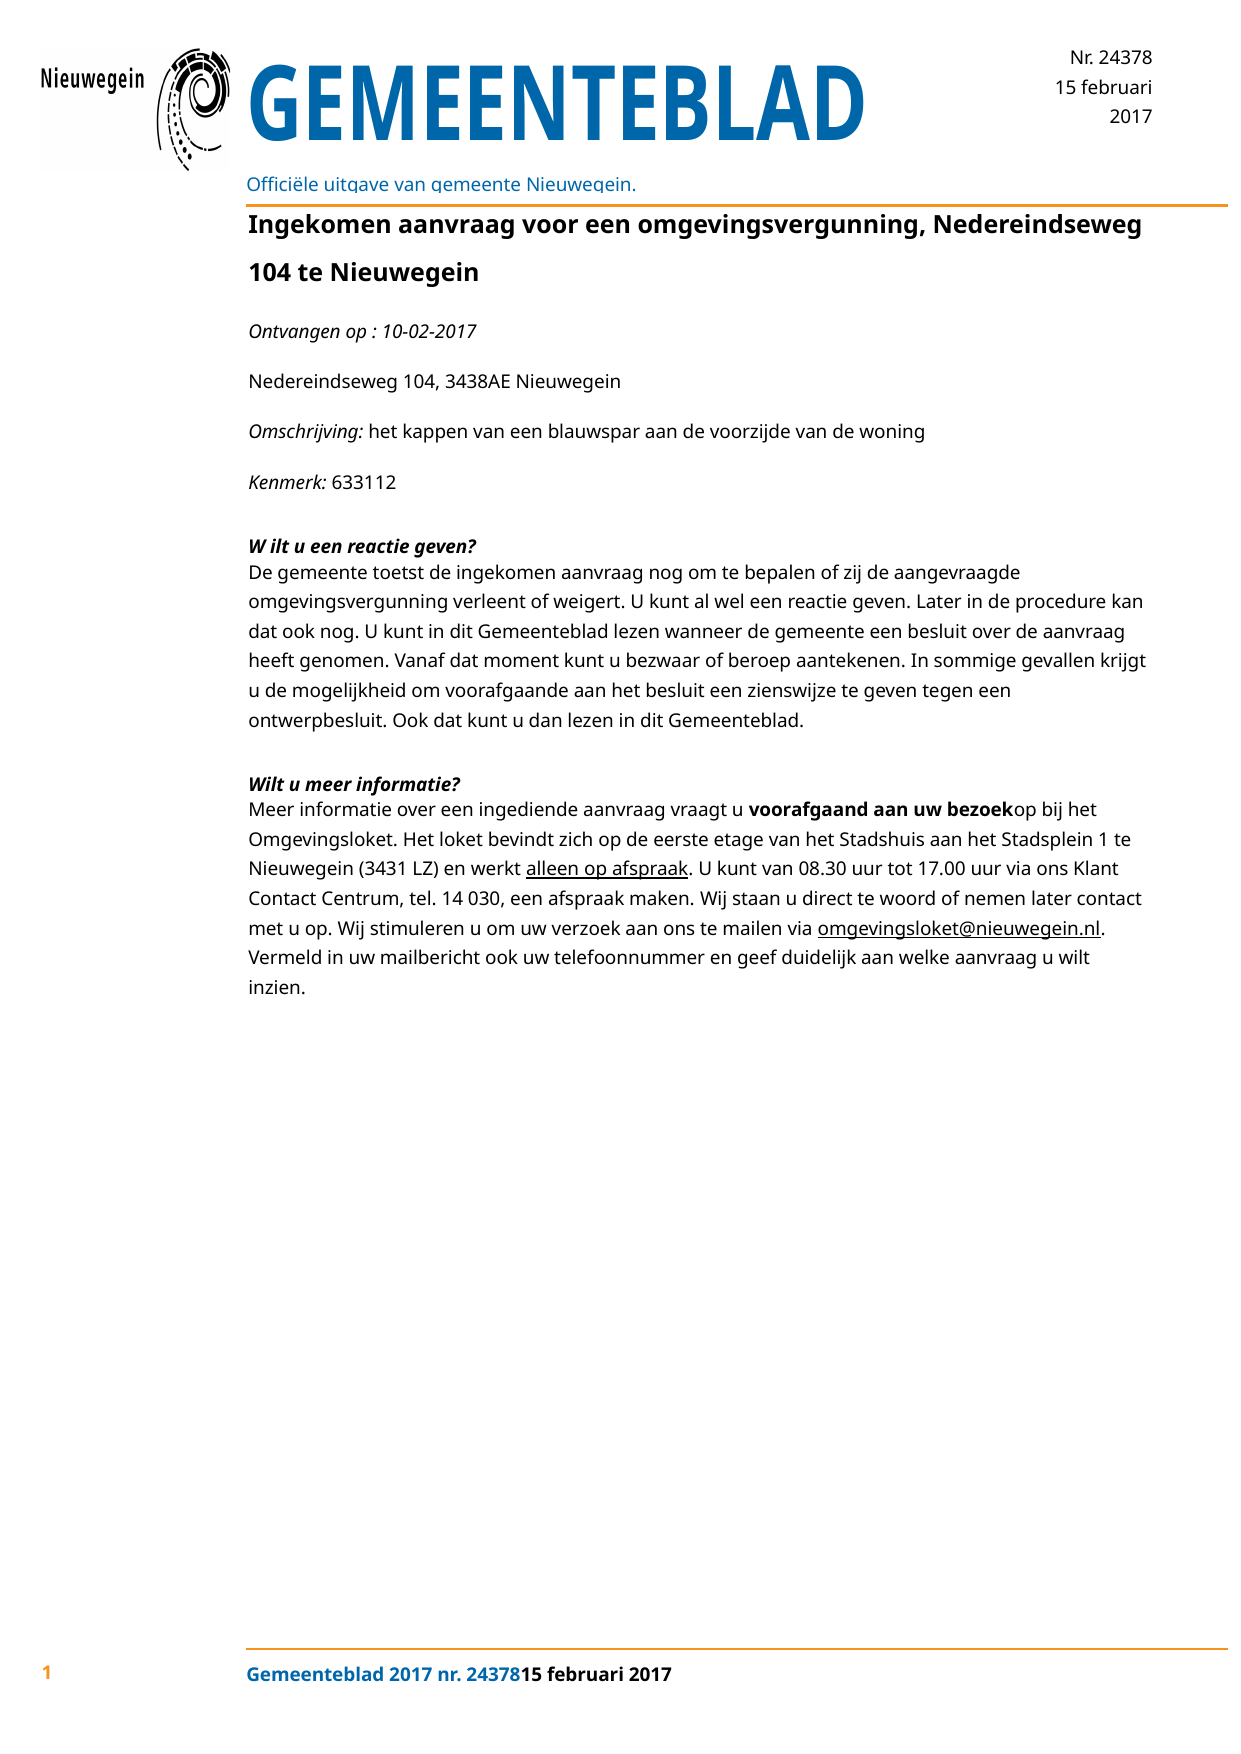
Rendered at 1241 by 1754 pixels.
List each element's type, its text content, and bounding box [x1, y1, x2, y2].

text W ilt u een reactie geven? [248, 533, 1152, 559]
text Ingekomen aanvraag voor een omgevingsvergunning, Nedereindseweg 104 te Nieuwegein [248, 207, 1152, 288]
text Meer informatie over een ingediende aanvraag vraagt u voorafgaand aan uw bezoekop bij het Omgevingsloket. Het loket bevindt zich op de eerste etage van het Stadshuis aan het Stadsplein 1 te Nieuwegein (3431 LZ) en werkt alleen op afspraak. U kunt van 08.30 uur tot 17.00 uur via ons Klant Contact Centrum, tel. 14 030, een afspraak maken. Wij staan u direct te woord of nemen later contact met u op. Wij stimuleren u om uw verzoek aan ons te mailen via omgevingsloket@nieuwegein.nl. Vermeld in uw mailbericht ook uw telefoonnummer en geef duidelijk aan welke aanvraag u wilt inzien. [248, 796, 1152, 1000]
text Omschrijving: het kappen van een blauwspar aan de voorzijde van de woning [248, 419, 1152, 444]
picture [41, 47, 231, 172]
text Wilt u meer informatie? [248, 771, 1152, 796]
text Nedereindseweg 104, 3438AE Nieuwegein [248, 368, 1152, 394]
text Ontvangen op : 10-02-2017 [248, 318, 1152, 344]
text Kenmerk: 633112 [248, 469, 1152, 495]
text De gemeente toetst de ingekomen aanvraag nog om te bepalen of zij de aangevraagde omgevingsvergunning verleent of weigert. U kunt al wel een reactie geven. Later in de procedure kan dat ook nog. U kunt in dit Gemeenteblad lezen wanneer de gemeente een besluit over de aanvraag heeft genomen. Vanaf dat moment kunt u bezwaar of beroep aantekenen. In sommige gevallen krijgt u de mogelijkheid om voorafgaande aan het besluit een zienswijze te geven tegen een ontwerpbesluit. Ook dat kunt u dan lezen in dit Gemeenteblad. [248, 559, 1152, 732]
